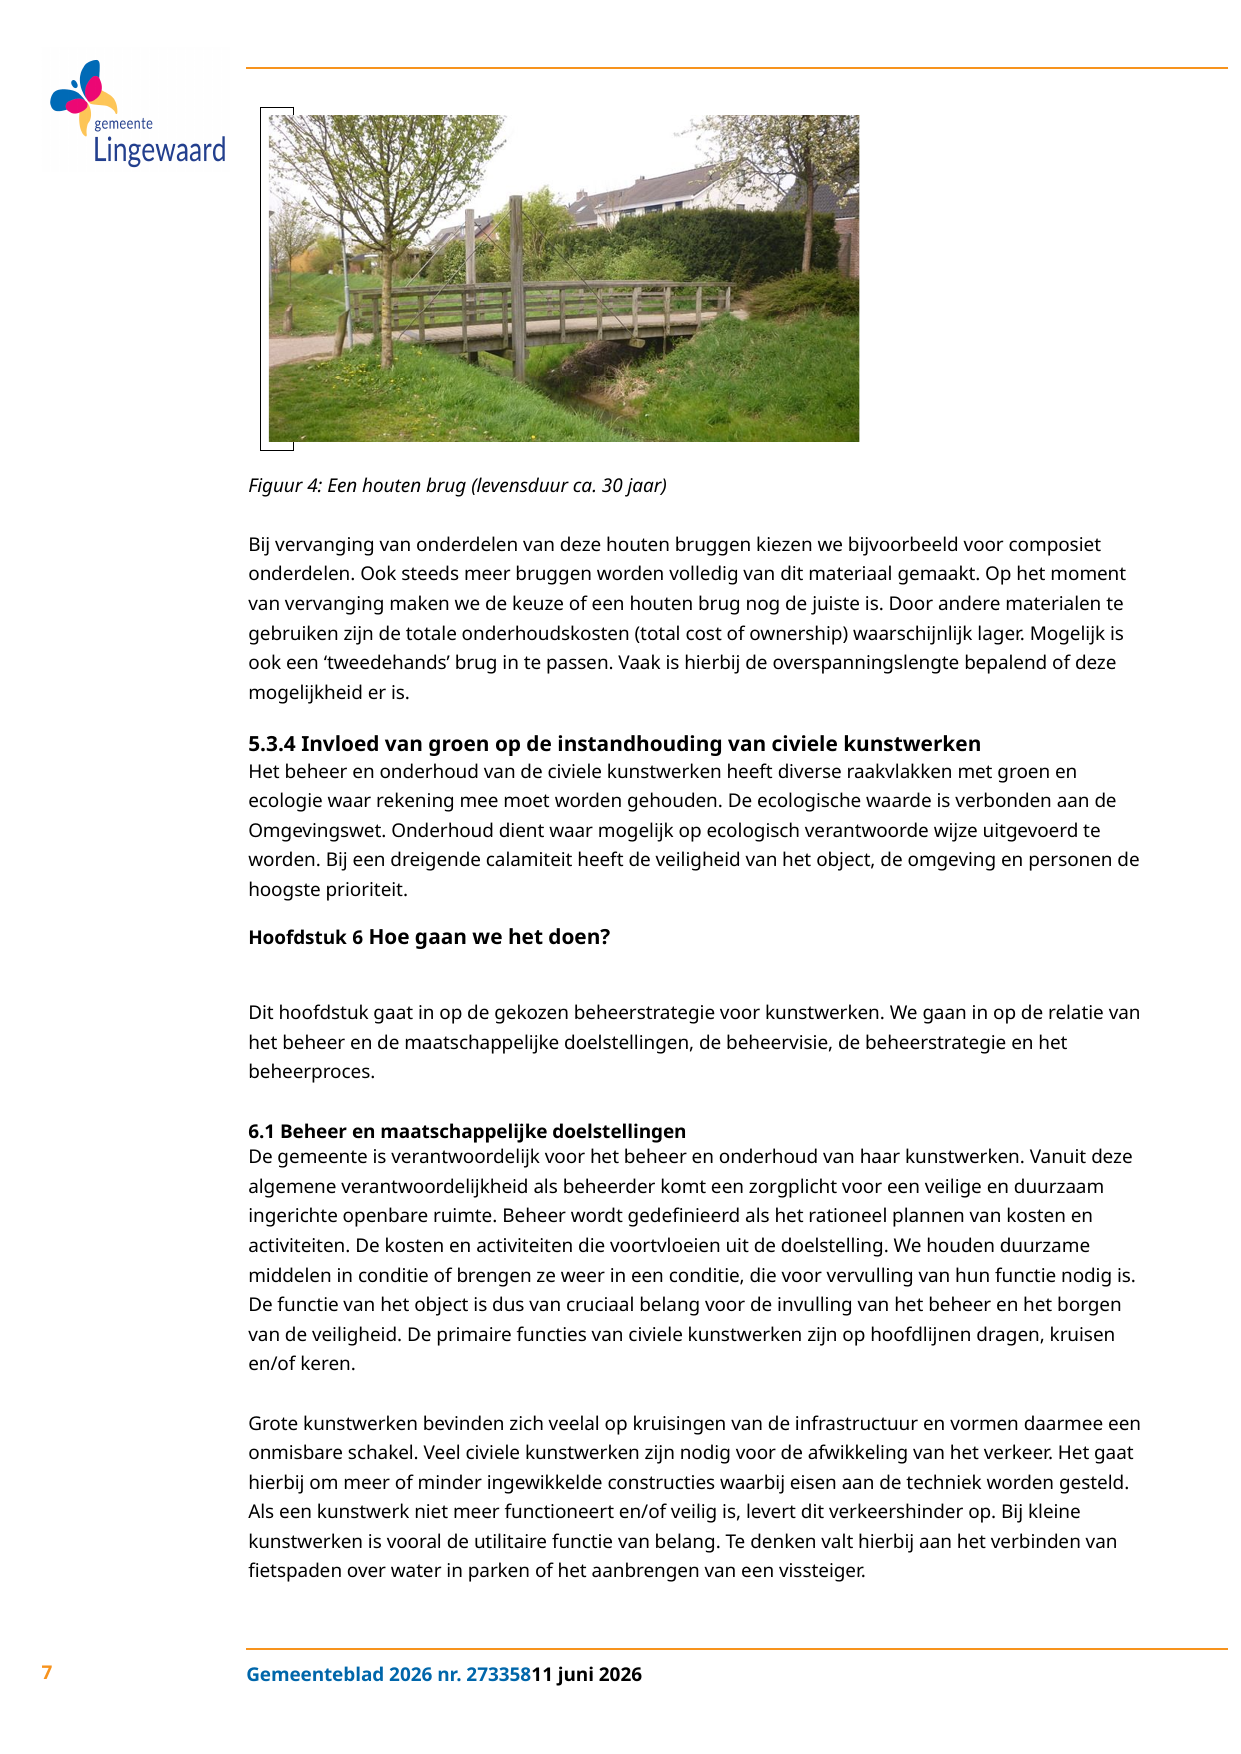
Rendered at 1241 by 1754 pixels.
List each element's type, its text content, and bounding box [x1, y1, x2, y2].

picture [268, 115, 860, 442]
text 5.3.4 Invloed van groen op de instandhouding van civiele kunstwerken [248, 729, 1152, 758]
picture [41, 47, 231, 172]
text Figuur 4: Een houten brug (levensduur ca. 30 jaar) [248, 472, 1152, 498]
text Bij vervanging van onderdelen van deze houten bruggen kiezen we bijvoorbeeld voor composiet onderdelen. Ook steeds meer bruggen worden volledig van dit materiaal gemaakt. Op het moment van vervanging maken we de keuze of een houten brug nog de juiste is. Door andere materialen te gebruiken zijn de totale onderhoudskosten (total cost of ownership) waarschijnlijk lager. Mogelijk is ook een ‘tweedehands’ brug in te passen. Vaak is hierbij de overspanningslengte bepalend of deze mogelijkheid er is. [248, 531, 1152, 705]
text Dit hoofdstuk gaat in op de gekozen beheerstrategie voor kunstwerken. We gaan in op de relatie van het beheer en de maatschappelijke doelstellingen, de beheervisie, de beheerstrategie en het beheerproces. [248, 999, 1152, 1084]
text Het beheer en onderhoud van de civiele kunstwerken heeft diverse raakvlakken met groen en ecologie waar rekening mee moet worden gehouden. De ecologische waarde is verbonden aan de Omgevingswet. Onderhoud dient waar mogelijk op ecologisch verantwoorde wijze uitgevoerd te worden. Bij een dreigende calamiteit heeft de veiligheid van het object, de omgeving en personen de hoogste prioriteit. [248, 758, 1152, 902]
text 6.1 Beheer en maatschappelijke doelstellingen [248, 1118, 1152, 1143]
text Grote kunstwerken bevinden zich veelal op kruisingen van de infrastructuur en vormen daarmee een onmisbare schakel. Veel civiele kunstwerken zijn nodig voor de afwikkeling van het verkeer. Het gaat hierbij om meer of minder ingewikkelde constructies waarbij eisen aan de techniek worden gesteld. Als een kunstwerk niet meer functioneert en/of veilig is, levert dit verkeershinder op. Bij kleine kunstwerken is vooral de utilitaire functie van belang. Te denken valt hierbij aan het verbinden van fietspaden over water in parken of het aanbrengen van een vissteiger. [248, 1410, 1152, 1583]
text Hoofdstuk 6 Hoe gaan we het doen? [248, 922, 1152, 950]
text De gemeente is verantwoordelijk voor het beheer en onderhoud van haar kunstwerken. Vanuit deze algemene verantwoordelijkheid als beheerder komt een zorgplicht voor een veilige en duurzaam ingerichte openbare ruimte. Beheer wordt gedefinieerd als het rationeel plannen van kosten en activiteiten. De kosten en activiteiten die voortvloeien uit de doelstelling. We houden duurzame middelen in conditie of brengen ze weer in een conditie, die voor vervulling van hun functie nodig is. De functie van het object is dus van cruciaal belang voor de invulling van het beheer en het borgen van de veiligheid. De primaire functies van civiele kunstwerken zijn op hoofdlijnen dragen, kruisen en/of keren. [248, 1143, 1152, 1376]
